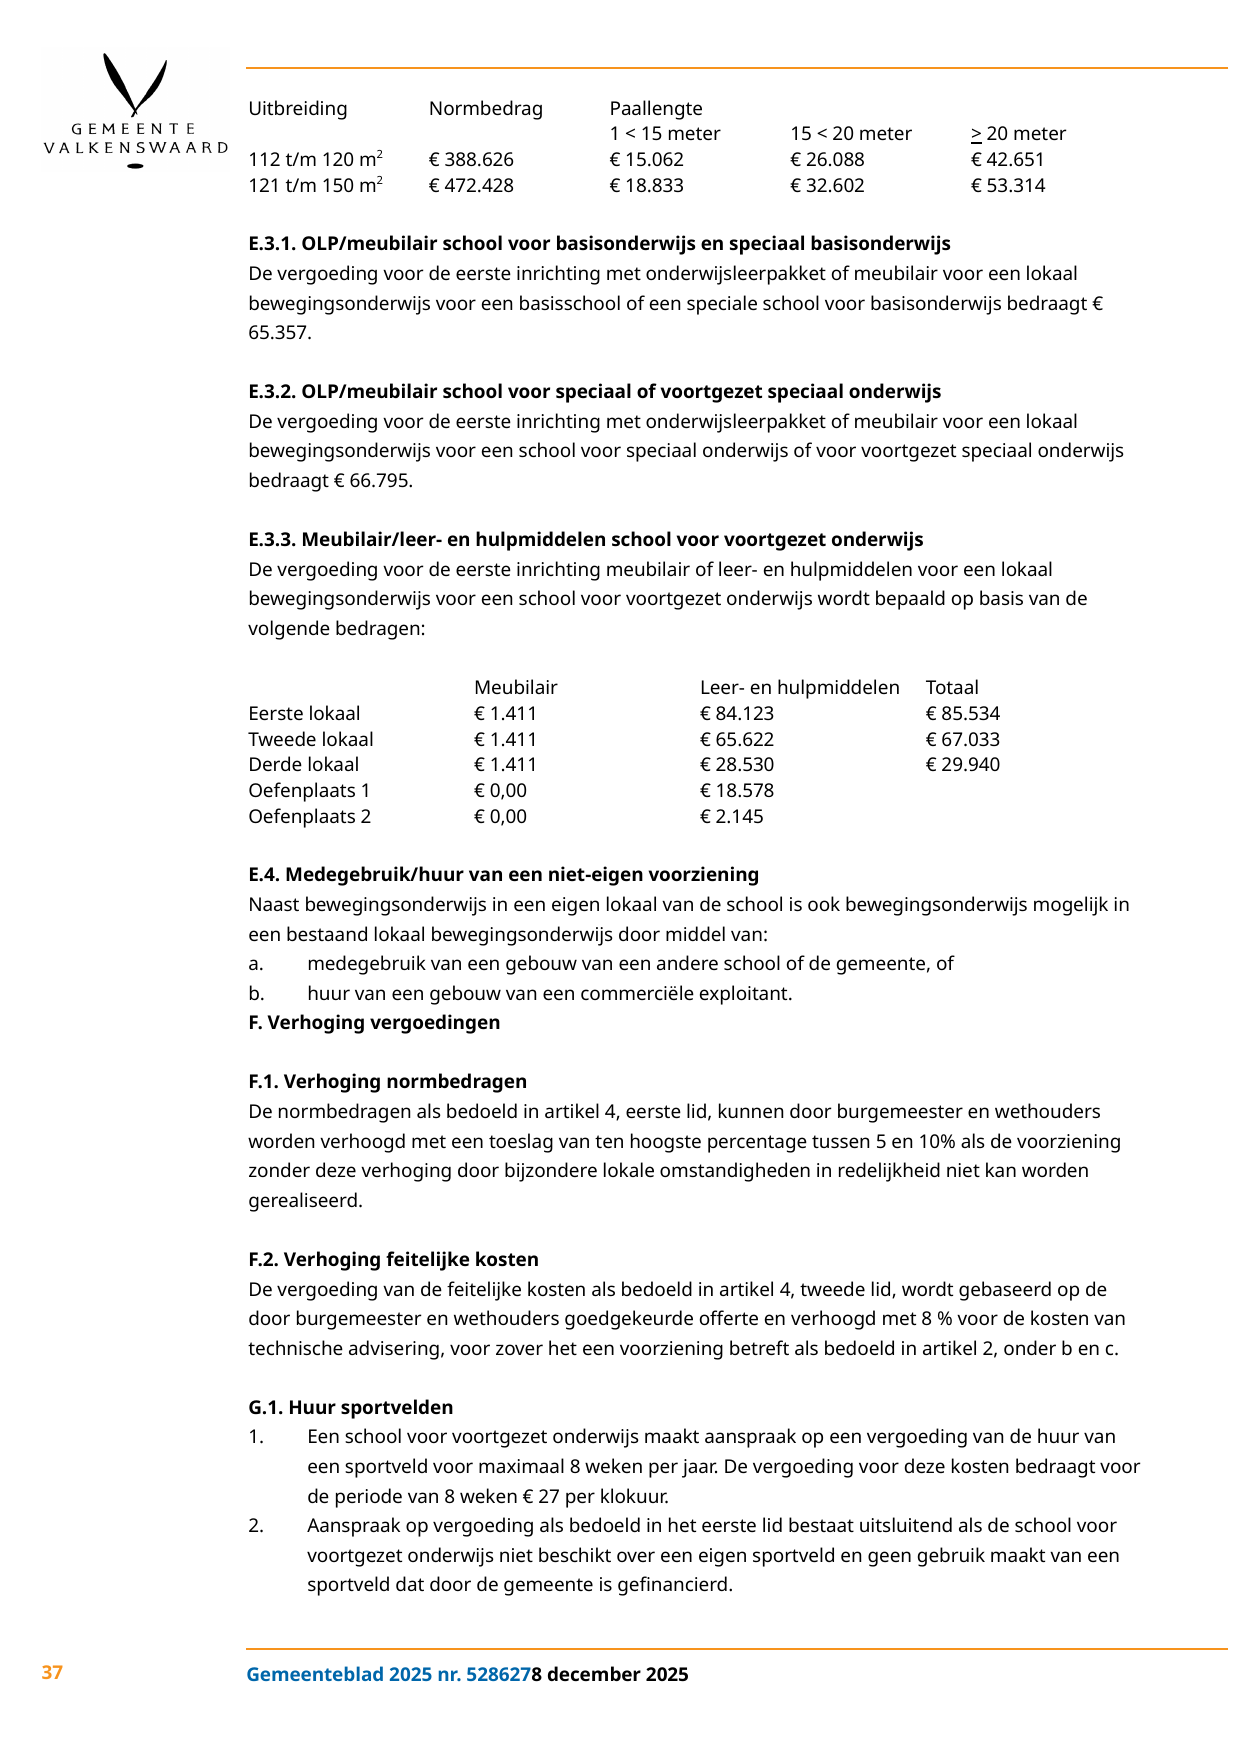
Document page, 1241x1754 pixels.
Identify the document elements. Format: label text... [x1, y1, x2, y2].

text De vergoeding voor de eerste inrichting met onderwijsleerpakket of meubilair voor een lokaal bewegingsonderwijs voor een school voor speciaal onderwijs of voor voortgezet speciaal onderwijs bedraagt € 66.795. [248, 408, 1152, 493]
table_cell Tweede lokaal [248, 726, 474, 752]
table_cell € 1.411 [474, 700, 700, 726]
text E.3.2. OLP/meubilair school voor speciaal of voortgezet speciaal onderwijs [248, 378, 1152, 404]
list Aanspraak op vergoeding als bedoeld in het eerste lid bestaat uitsluitend als de school voor voortgezet onderwijs niet beschikt over een eigen sportveld en geen gebruik maakt van een sportveld dat door de gemeente is gefinancierd. [248, 1512, 1152, 1597]
table_cell € 15.062 [609, 146, 790, 172]
table_cell € 53.314 [971, 172, 1152, 198]
table_cell € 84.123 [700, 700, 926, 726]
table_cell € 472.428 [429, 172, 609, 198]
text E.3.1. OLP/meubilair school voor basisonderwijs en speciaal basisonderwijs [248, 231, 1152, 256]
table_header Totaal [926, 675, 1152, 700]
table_cell € 0,00 [474, 778, 700, 803]
table_cell € 18.833 [609, 172, 790, 198]
table_cell € 388.626 [429, 146, 609, 172]
table_cell Oefenplaats 1 [248, 778, 474, 803]
table_cell € 67.033 [926, 726, 1152, 752]
table_cell € 32.602 [790, 172, 971, 198]
table_cell 121 t/m 150 m2 [248, 172, 429, 198]
table_cell € 28.530 [700, 752, 926, 777]
table_cell 15 < 20 meter [790, 121, 971, 146]
table_cell Eerste lokaal [248, 700, 474, 726]
table_cell € 0,00 [474, 803, 700, 829]
table_cell € 29.940 [926, 752, 1152, 777]
table_cell [926, 778, 1152, 803]
table_cell € 42.651 [971, 146, 1152, 172]
text G.1. Huur sportvelden [248, 1394, 1152, 1420]
table_cell > 20 meter [971, 121, 1152, 146]
text E.4. Medegebruik/huur van een niet-eigen voorziening [248, 862, 1152, 887]
table_header [248, 675, 474, 700]
table_cell 112 t/m 120 m2 [248, 146, 429, 172]
table_cell € 18.578 [700, 778, 926, 803]
table_cell 1 < 15 meter [609, 121, 790, 146]
table_header Meubilair [474, 675, 700, 700]
table_header Paallengte [609, 95, 1152, 121]
table_cell € 65.622 [700, 726, 926, 752]
table_cell [926, 803, 1152, 829]
table_cell € 1.411 [474, 752, 700, 777]
table_cell Oefenplaats 2 [248, 803, 474, 829]
table_header Leer- en hulpmiddelen [700, 675, 926, 700]
text F.2. Verhoging feitelijke kosten [248, 1246, 1152, 1272]
text Naast bewegingsonderwijs in een eigen lokaal van de school is ook bewegingsonderwijs mogelijk in een bestaand lokaal bewegingsonderwijs door middel van: [248, 891, 1152, 947]
text E.3.3. Meubilair/leer- en hulpmiddelen school voor voortgezet onderwijs [248, 526, 1152, 552]
table_cell € 26.088 [790, 146, 971, 172]
table_cell € 2.145 [700, 803, 926, 829]
text F. Verhoging vergoedingen [248, 1009, 1152, 1035]
list huur van een gebouw van een commerciële exploitant. [248, 980, 1152, 1006]
table_header Normbedrag [429, 95, 609, 146]
table_cell € 85.534 [926, 700, 1152, 726]
text F.1. Verhoging normbedragen [248, 1069, 1152, 1094]
table_header Uitbreiding [248, 95, 429, 146]
text De vergoeding voor de eerste inrichting met onderwijsleerpakket of meubilair voor een lokaal bewegingsonderwijs voor een basisschool of een speciale school voor basisonderwijs bedraagt € 65.357. [248, 260, 1152, 345]
list Een school voor voortgezet onderwijs maakt aanspraak op een vergoeding van de huur van een sportveld voor maximaal 8 weken per jaar. De vergoeding voor deze kosten bedraagt voor de periode van 8 weken € 27 per klokuur. [248, 1424, 1152, 1509]
text De normbedragen als bedoeld in artikel 4, eerste lid, kunnen door burgemeester en wethouders worden verhoogd met een toeslag van ten hoogste percentage tussen 5 en 10% als de voorziening zonder deze verhoging door bijzondere lokale omstandigheden in redelijkheid niet kan worden gerealiseerd. [248, 1098, 1152, 1213]
text De vergoeding voor de eerste inrichting meubilair of leer- en hulpmiddelen voor een lokaal bewegingsonderwijs voor een school voor voortgezet onderwijs wordt bepaald op basis van de volgende bedragen: [248, 556, 1152, 641]
table_cell Derde lokaal [248, 752, 474, 777]
table_cell € 1.411 [474, 726, 700, 752]
picture [41, 47, 231, 172]
text De vergoeding van de feitelijke kosten als bedoeld in artikel 4, tweede lid, wordt gebaseerd op de door burgemeester en wethouders goedgekeurde offerte en verhoogd met 8 % voor de kosten van technische advisering, voor zover het een voorziening betreft als bedoeld in artikel 2, onder b en c. [248, 1276, 1152, 1361]
list medegebruik van een gebouw van een andere school of de gemeente, of [248, 950, 1152, 976]
